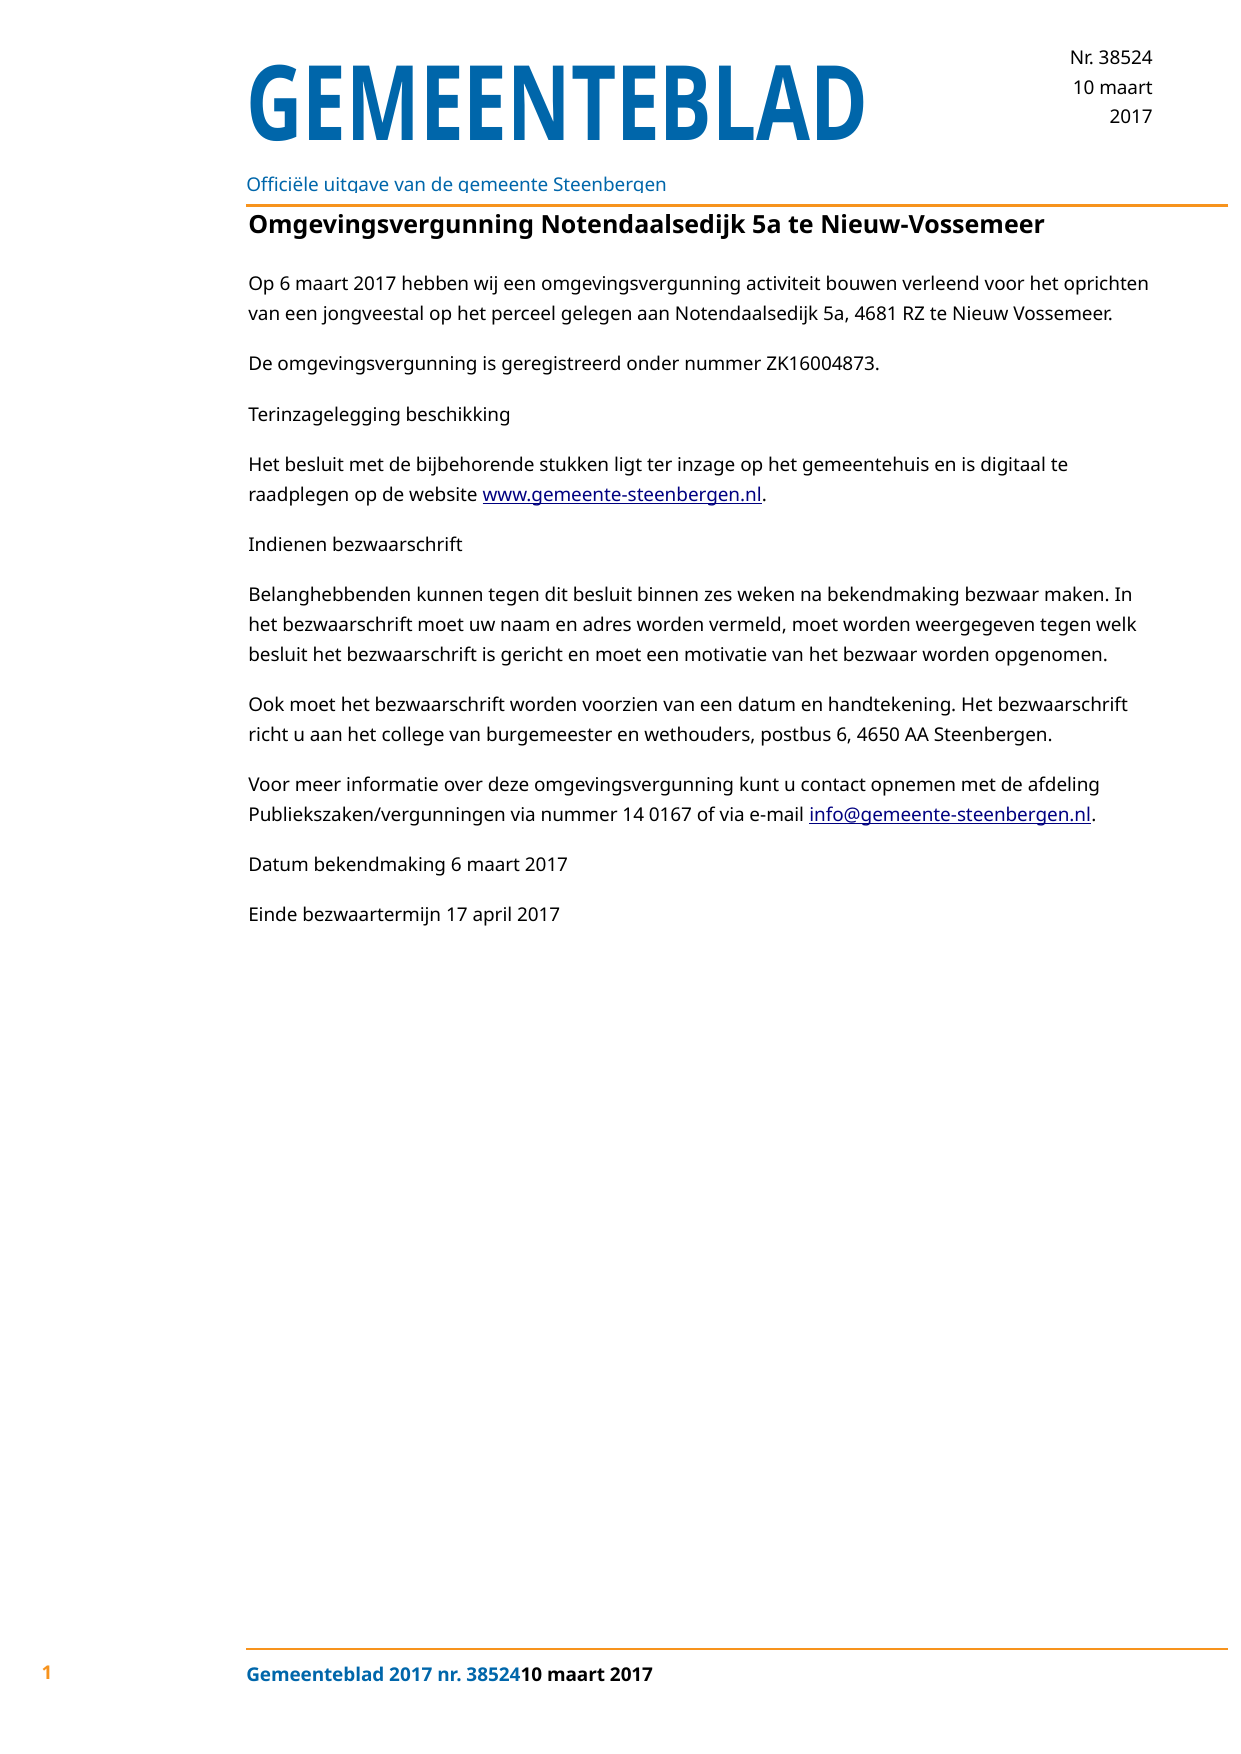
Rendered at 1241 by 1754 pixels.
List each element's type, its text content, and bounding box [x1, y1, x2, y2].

text Indienen bezwaarschrift [248, 531, 1152, 557]
picture [41, 47, 231, 172]
text De omgevingsvergunning is geregistreerd onder nummer ZK16004873. [248, 350, 1152, 376]
text Terinzagelegging beschikking [248, 401, 1152, 426]
text Omgevingsvergunning Notendaalsedijk 5a te Nieuw-Vossemeer [248, 207, 1152, 241]
text Het besluit met de bijbehorende stukken ligt ter inzage op het gemeentehuis en is digitaal te raadplegen op de website www.gemeente-steenbergen.nl. [248, 451, 1152, 506]
text Datum bekendmaking 6 maart 2017 [248, 851, 1152, 877]
text Belanghebbenden kunnen tegen dit besluit binnen zes weken na bekendmaking bezwaar maken. In het bezwaarschrift moet uw naam en adres worden vermeld, moet worden weergegeven tegen welk besluit het bezwaarschrift is gericht en moet een motivatie van het bezwaar worden opgenomen. [248, 582, 1152, 666]
text Einde bezwaartermijn 17 april 2017 [248, 902, 1152, 927]
text Ook moet het bezwaarschrift worden voorzien van een datum en handtekening. Het bezwaarschrift richt u aan het college van burgemeester en wethouders, postbus 6, 4650 AA Steenbergen. [248, 691, 1152, 746]
text Voor meer informatie over deze omgevingsvergunning kunt u contact opnemen met de afdeling Publiekszaken/vergunningen via nummer 14 0167 of via e-mail info@gemeente-steenbergen.nl. [248, 771, 1152, 826]
text Op 6 maart 2017 hebben wij een omgevingsvergunning activiteit bouwen verleend voor het oprichten van een jongveestal op het perceel gelegen aan Notendaalsedijk 5a, 4681 RZ te Nieuw Vossemeer. [248, 270, 1152, 326]
